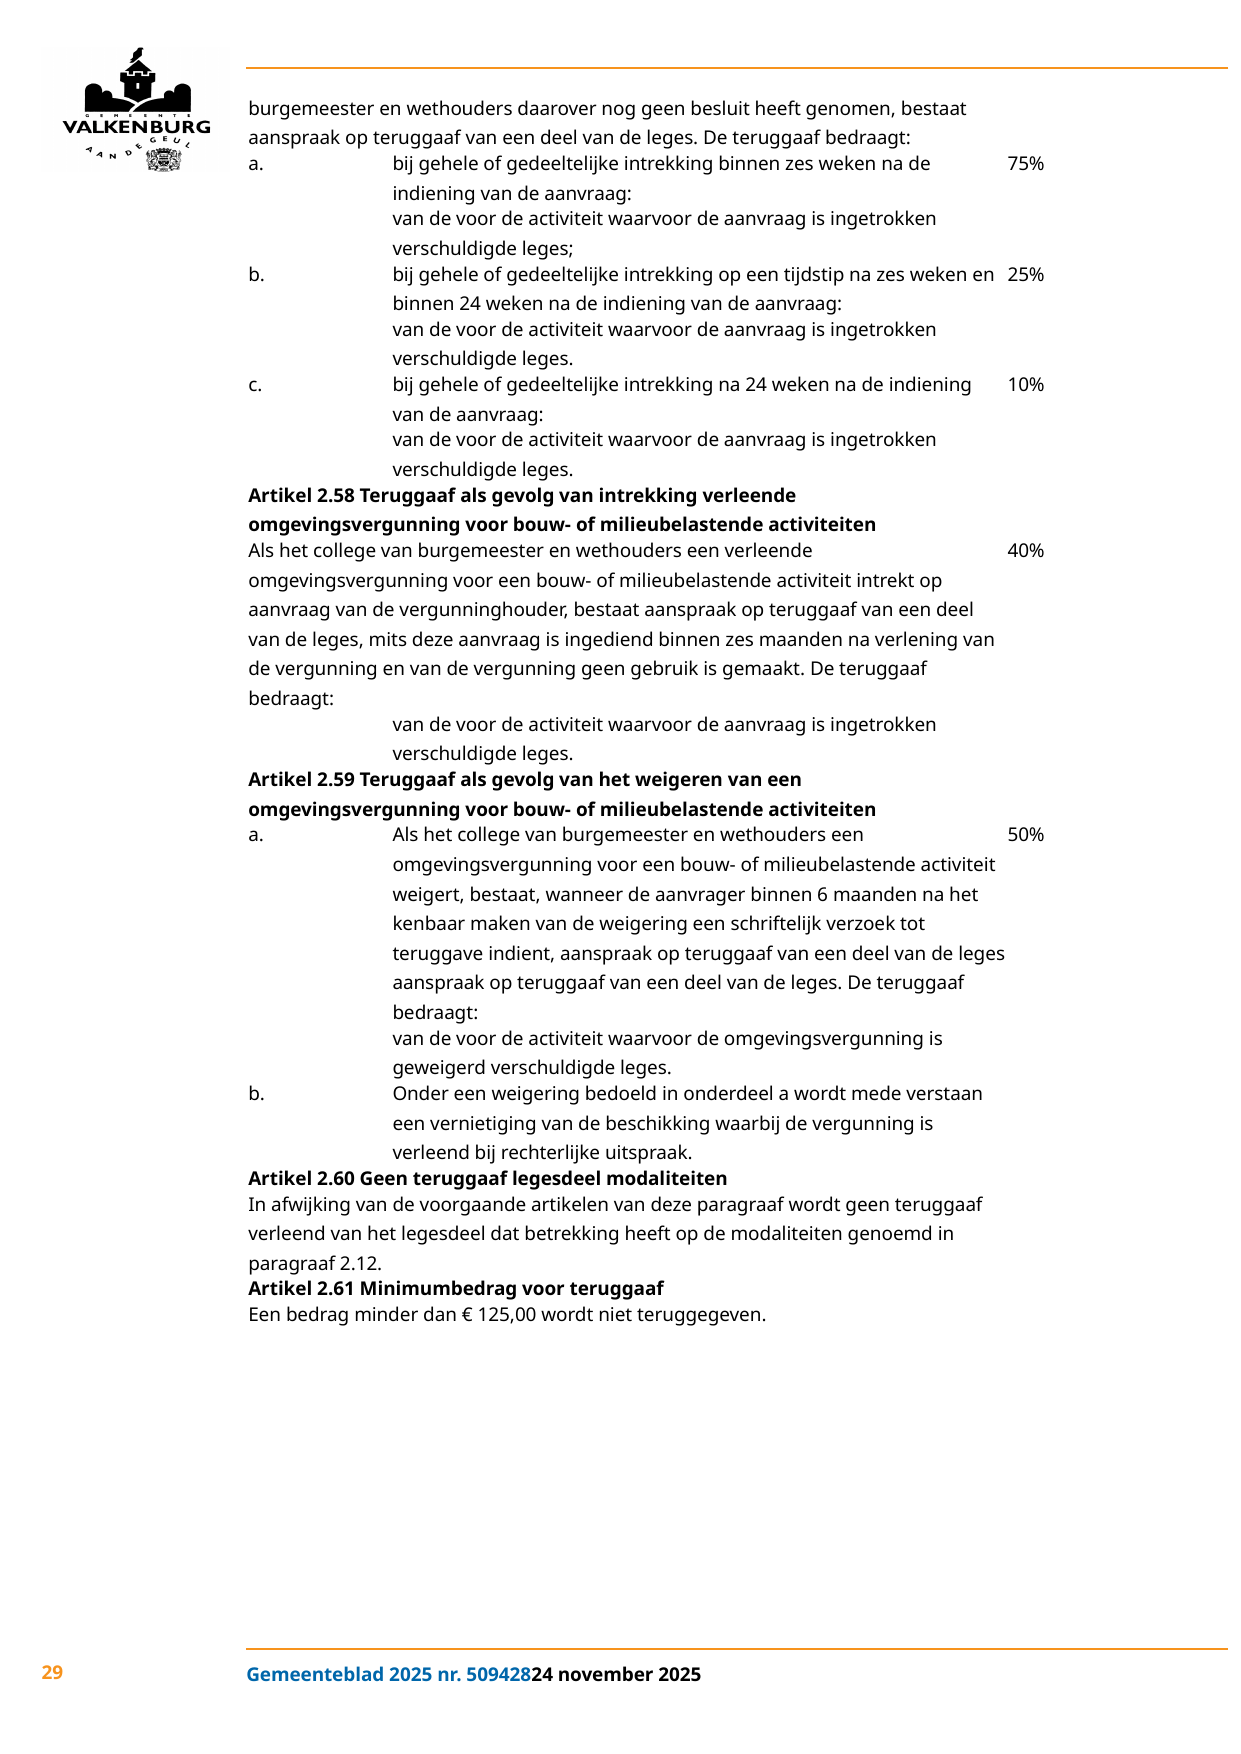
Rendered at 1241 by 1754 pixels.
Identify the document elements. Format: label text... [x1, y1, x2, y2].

table_cell Artikel 2.60 Geen teruggaaf legesdeel modaliteiten [248, 1165, 1007, 1191]
table_cell [1007, 1025, 1152, 1080]
picture [41, 47, 231, 172]
table_cell [1007, 427, 1152, 482]
table_cell [248, 205, 392, 261]
table_cell Artikel 2.61 Minimumbedrag voor teruggaaf [248, 1276, 1007, 1301]
table_cell 75% [1007, 150, 1152, 205]
table_cell [1007, 316, 1152, 371]
table_cell [248, 427, 392, 482]
table_cell [1007, 766, 1152, 822]
table_cell Als het college van burgemeester en wethouders een verleende omgevingsvergunning voor een bouw- of milieubelastende activiteit intrekt op aanvraag van de vergunninghouder, bestaat aanspraak op teruggaaf van een deel van de leges, mits deze aanvraag is ingediend binnen zes maanden na verlening van de vergunning en van de vergunning geen gebruik is gemaakt. De teruggaaf bedraagt: [248, 537, 1007, 711]
table_cell van de voor de activiteit waarvoor de aanvraag is ingetrokken verschuldigde leges. [392, 711, 1007, 766]
table_cell burgemeester en wethouders daarover nog geen besluit heeft genomen, bestaat aanspraak op teruggaaf van een deel van de leges. De teruggaaf bedraagt: [248, 95, 1007, 150]
table_cell [1007, 205, 1152, 261]
table_cell 10% [1007, 371, 1152, 427]
table_cell van de voor de activiteit waarvoor de aanvraag is ingetrokken verschuldigde leges. [392, 427, 1007, 482]
table_cell bij gehele of gedeeltelijke intrekking na 24 weken na de indiening van de aanvraag: [392, 371, 1007, 427]
table_cell b. [248, 261, 392, 316]
table_cell [1007, 482, 1152, 537]
table_cell [248, 316, 392, 371]
table_cell a. [248, 822, 392, 1025]
table_cell [248, 711, 392, 766]
table_cell [248, 1025, 392, 1080]
table_cell bij gehele of gedeeltelijke intrekking binnen zes weken na de indiening van de aanvraag: [392, 150, 1007, 205]
table_cell c. [248, 371, 392, 427]
table_cell Een bedrag minder dan € 125,00 wordt niet teruggegeven. [248, 1301, 1007, 1327]
table_cell b. [248, 1080, 392, 1165]
table_cell In afwijking van de voorgaande artikelen van deze paragraaf wordt geen teruggaaf verleend van het legesdeel dat betrekking heeft op de modaliteiten genoemd in paragraaf 2.12. [248, 1191, 1007, 1276]
table_cell Artikel 2.59 Teruggaaf als gevolg van het weigeren van een omgevingsvergunning voor bouw- of milieubelastende activiteiten [248, 766, 1007, 822]
table_cell Als het college van burgemeester en wethouders een omgevingsvergunning voor een bouw- of milieubelastende activiteit weigert, bestaat, wanneer de aanvrager binnen 6 maanden na het kenbaar maken van de weigering een schriftelijk verzoek tot teruggave indient, aanspraak op teruggaaf van een deel van de leges aanspraak op teruggaaf van een deel van de leges. De teruggaaf bedraagt: [392, 822, 1007, 1025]
table_cell van de voor de activiteit waarvoor de omgevingsvergunning is geweigerd verschuldigde leges. [392, 1025, 1007, 1080]
table_cell [1007, 711, 1152, 766]
table_cell a. [248, 150, 392, 205]
table_cell [1007, 1276, 1152, 1301]
table_cell [1007, 1301, 1152, 1327]
table_cell 40% [1007, 537, 1152, 711]
table_cell van de voor de activiteit waarvoor de aanvraag is ingetrokken verschuldigde leges. [392, 316, 1007, 371]
table_cell 50% [1007, 822, 1152, 1025]
table_cell [1007, 1165, 1152, 1191]
table_cell [1007, 1080, 1152, 1165]
table_cell [1007, 1191, 1152, 1276]
table_cell Onder een weigering bedoeld in onderdeel a wordt mede verstaan een vernietiging van de beschikking waarbij de vergunning is verleend bij rechterlijke uitspraak. [392, 1080, 1007, 1165]
table_cell Artikel 2.58 Teruggaaf als gevolg van intrekking verleende omgevingsvergunning voor bouw- of milieubelastende activiteiten [248, 482, 1007, 537]
table_cell van de voor de activiteit waarvoor de aanvraag is ingetrokken verschuldigde leges; [392, 205, 1007, 261]
table_cell 25% [1007, 261, 1152, 316]
table_cell [1007, 95, 1152, 150]
table_cell bij gehele of gedeeltelijke intrekking op een tijdstip na zes weken en binnen 24 weken na de indiening van de aanvraag: [392, 261, 1007, 316]
